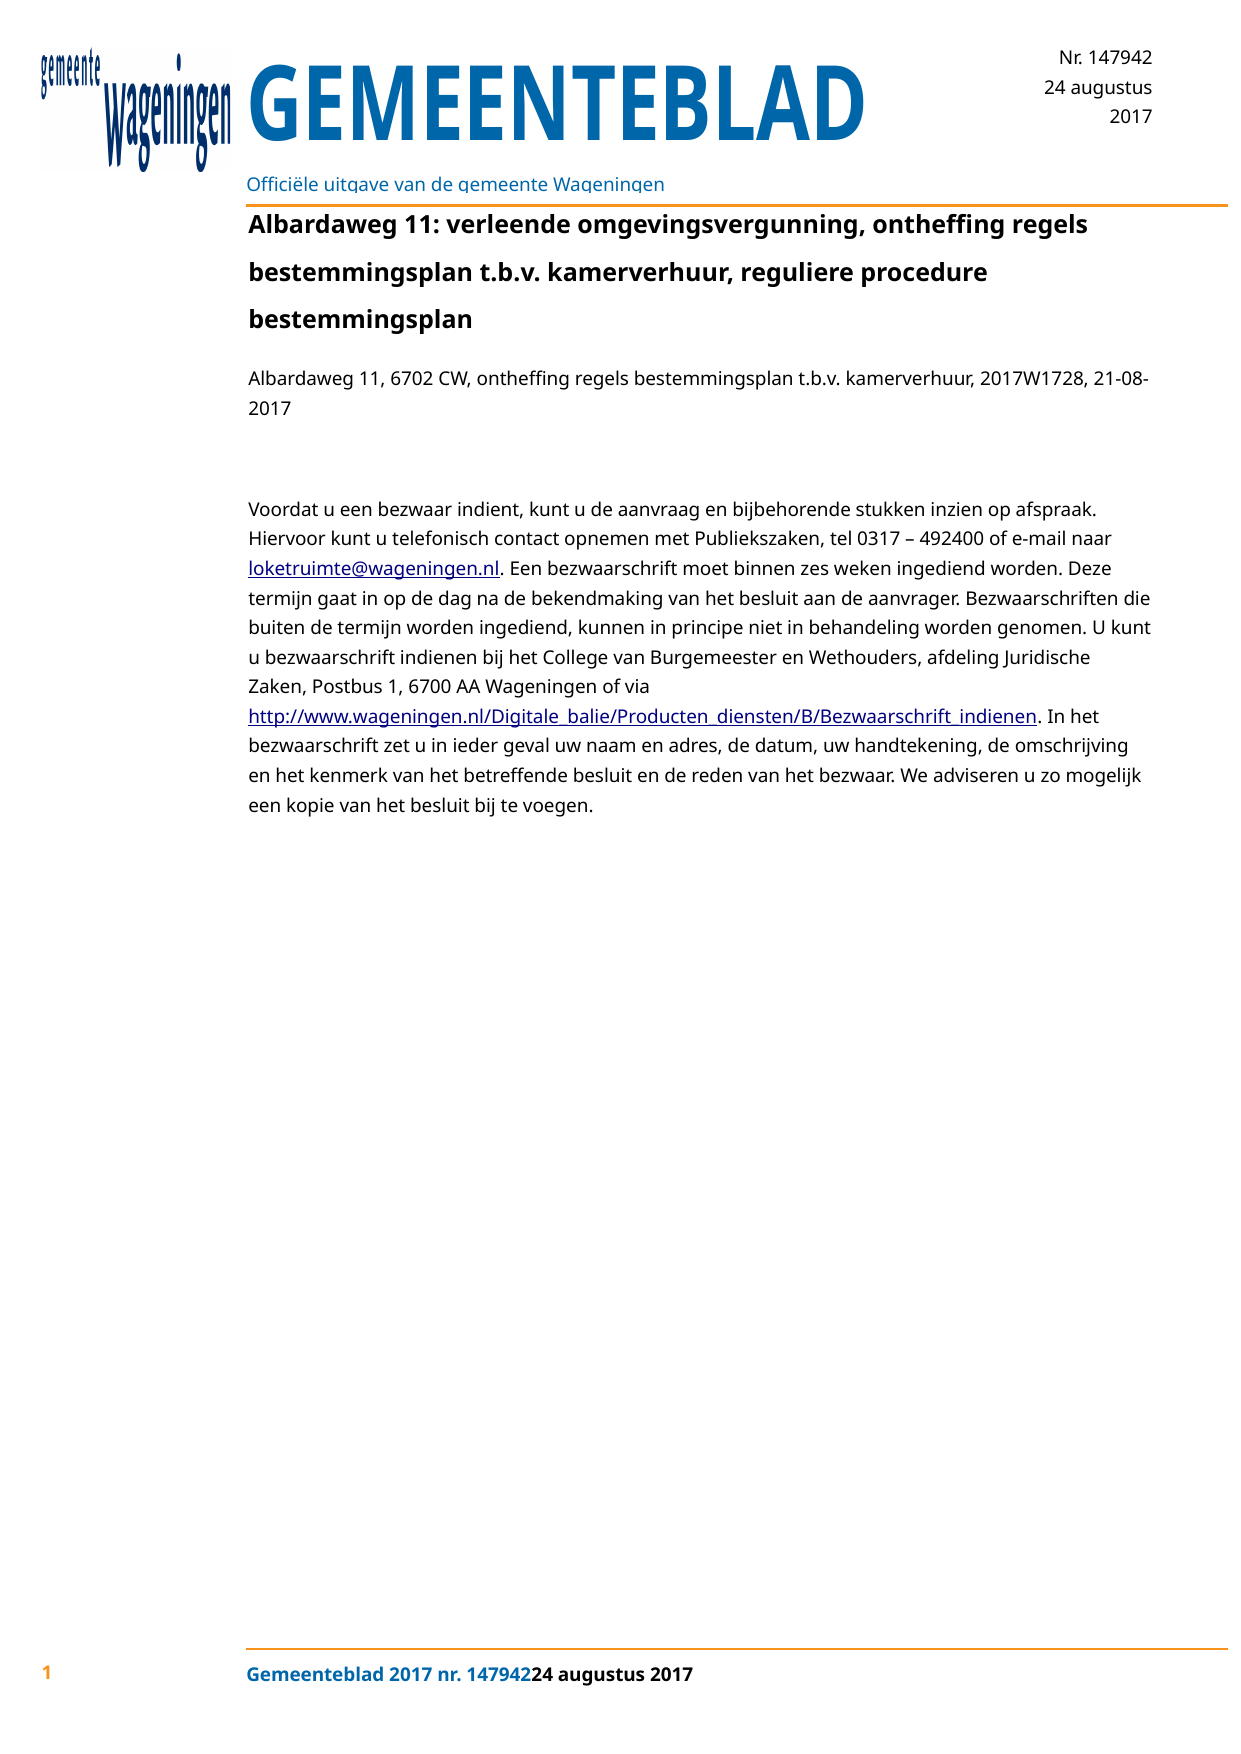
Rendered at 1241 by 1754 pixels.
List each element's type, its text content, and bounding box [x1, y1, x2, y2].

text Voordat u een bezwaar indient, kunt u de aanvraag en bijbehorende stukken inzien op afspraak. Hiervoor kunt u telefonisch contact opnemen met Publiekszaken, tel 0317 – 492400 of e-mail naar loketruimte@wageningen.nl. Een bezwaarschrift moet binnen zes weken ingediend worden. Deze termijn gaat in op de dag na de bekendmaking van het besluit aan de aanvrager. Bezwaarschriften die buiten de termijn worden ingediend, kunnen in principe niet in behandeling worden genomen. U kunt u bezwaarschrift indienen bij het College van Burgemeester en Wethouders, afdeling Juridische Zaken, Postbus 1, 6700 AA Wageningen of via http://www.wageningen.nl/Digitale_balie/Producten_diensten/B/Bezwaarschrift_indienen. In het bezwaarschrift zet u in ieder geval uw naam en adres, de datum, uw handtekening, de omschrijving en het kenmerk van het betreffende besluit en de reden van het bezwaar. We adviseren u zo mogelijk een kopie van het besluit bij te voegen. [248, 496, 1152, 817]
picture [41, 47, 231, 172]
text Albardaweg 11, 6702 CW, ontheffing regels bestemmingsplan t.b.v. kamerverhuur, 2017W1728, 21-08-2017 [248, 366, 1152, 421]
text Albardaweg 11: verleende omgevingsvergunning, ontheffing regels bestemmingsplan t.b.v. kamerverhuur, reguliere procedure bestemmingsplan [248, 207, 1152, 336]
